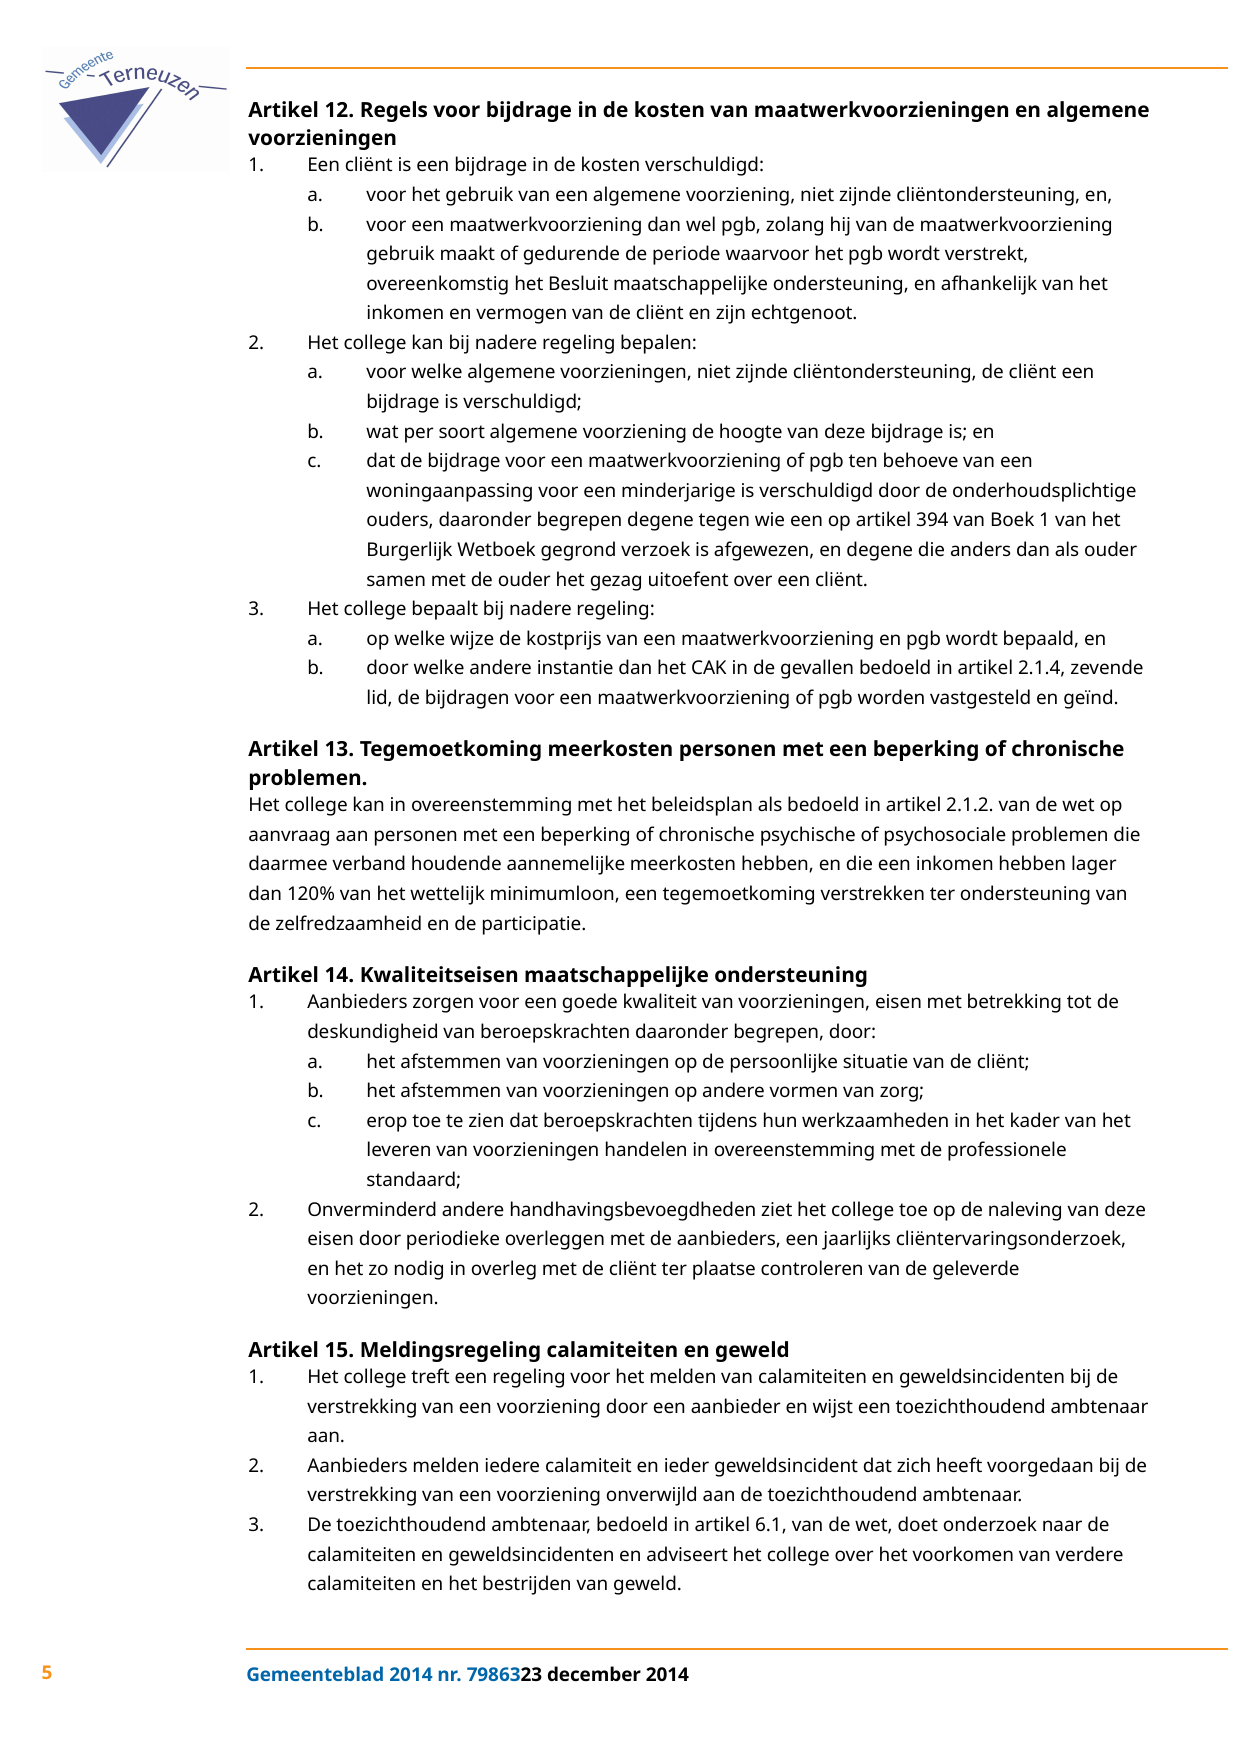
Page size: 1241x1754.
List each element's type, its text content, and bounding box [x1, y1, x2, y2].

text Artikel 14. Kwaliteitseisen maatschappelijke ondersteuning [248, 960, 1152, 989]
list erop toe te zien dat beroepskrachten tijdens hun werkzaamheden in het kader van het leveren van voorzieningen handelen in overeenstemming met de professionele standaard; [307, 1107, 1152, 1192]
text Artikel 12. Regels voor bijdrage in de kosten van maatwerkvoorzieningen en algemene voorzieningen [248, 95, 1152, 152]
list Onverminderd andere handhavingsbevoegdheden ziet het college toe op de naleving van deze eisen door periodieke overleggen met de aanbieders, een jaarlijks cliëntervaringsonderzoek, en het zo nodig in overleg met de cliënt ter plaatse controleren van de geleverde voorzieningen. [248, 1196, 1152, 1310]
list Een cliënt is een bijdrage in de kosten verschuldigd: [248, 152, 1152, 177]
list Het college kan bij nadere regeling bepalen: [248, 329, 1152, 355]
list Aanbieders melden iedere calamiteit en ieder geweldsincident dat zich heeft voorgedaan bij de verstrekking van een voorziening onverwijld aan de toezichthoudend ambtenaar. [248, 1452, 1152, 1507]
list Het college bepaalt bij nadere regeling: [248, 595, 1152, 621]
list voor een maatwerkvoorziening dan wel pgb, zolang hij van de maatwerkvoorziening gebruik maakt of gedurende de periode waarvoor het pgb wordt verstrekt, overeenkomstig het Besluit maatschappelijke ondersteuning, en afhankelijk van het inkomen en vermogen van de cliënt en zijn echtgenoot. [307, 211, 1152, 325]
list het afstemmen van voorzieningen op andere vormen van zorg; [307, 1077, 1152, 1103]
list dat de bijdrage voor een maatwerkvoorziening of pgb ten behoeve van een woningaanpassing voor een minderjarige is verschuldigd door de onderhoudsplichtige ouders, daaronder begrepen degene tegen wie een op artikel 394 van Boek 1 van het Burgerlijk Wetboek gegrond verzoek is afgewezen, en degene die anders dan als ouder samen met de ouder het gezag uitoefent over een cliënt. [307, 447, 1152, 592]
list Het college treft een regeling voor het melden van calamiteiten en geweldsincidenten bij de verstrekking van een voorziening door een aanbieder en wijst een toezichthoudend ambtenaar aan. [248, 1363, 1152, 1448]
list voor het gebruik van een algemene voorziening, niet zijnde cliëntondersteuning, en, [307, 181, 1152, 207]
list De toezichthoudend ambtenaar, bedoeld in artikel 6.1, van de wet, doet onderzoek naar de calamiteiten en geweldsincidenten en adviseert het college over het voorkomen van verdere calamiteiten en het bestrijden van geweld. [248, 1511, 1152, 1596]
text Het college kan in overeenstemming met het beleidsplan als bedoeld in artikel 2.1.2. van de wet op aanvraag aan personen met een beperking of chronische psychische of psychosociale problemen die daarmee verband houdende aannemelijke meerkosten hebben, en die een inkomen hebben lager dan 120% van het wettelijk minimumloon, een tegemoetkoming verstrekken ter ondersteuning van de zelfredzaamheid en de participatie. [248, 791, 1152, 936]
list het afstemmen van voorzieningen op de persoonlijke situatie van de cliënt; [307, 1048, 1152, 1073]
text Artikel 15. Meldingsregeling calamiteiten en geweld [248, 1335, 1152, 1363]
list door welke andere instantie dan het CAK in de gevallen bedoeld in artikel 2.1.4, zevende lid, de bijdragen voor een maatwerkvoorziening of pgb worden vastgesteld en geïnd. [307, 654, 1152, 710]
list Aanbieders zorgen voor een goede kwaliteit van voorzieningen, eisen met betrekking tot de deskundigheid van beroepskrachten daaronder begrepen, door: [248, 989, 1152, 1044]
list op welke wijze de kostprijs van een maatwerkvoorziening en pgb wordt bepaald, en [307, 625, 1152, 651]
text Artikel 13. Tegemoetkoming meerkosten personen met een beperking of chronische problemen. [248, 734, 1152, 791]
list wat per soort algemene voorziening de hoogte van deze bijdrage is; en [307, 418, 1152, 444]
picture [41, 47, 231, 172]
list voor welke algemene voorzieningen, niet zijnde cliëntondersteuning, de cliënt een bijdrage is verschuldigd; [307, 359, 1152, 414]
